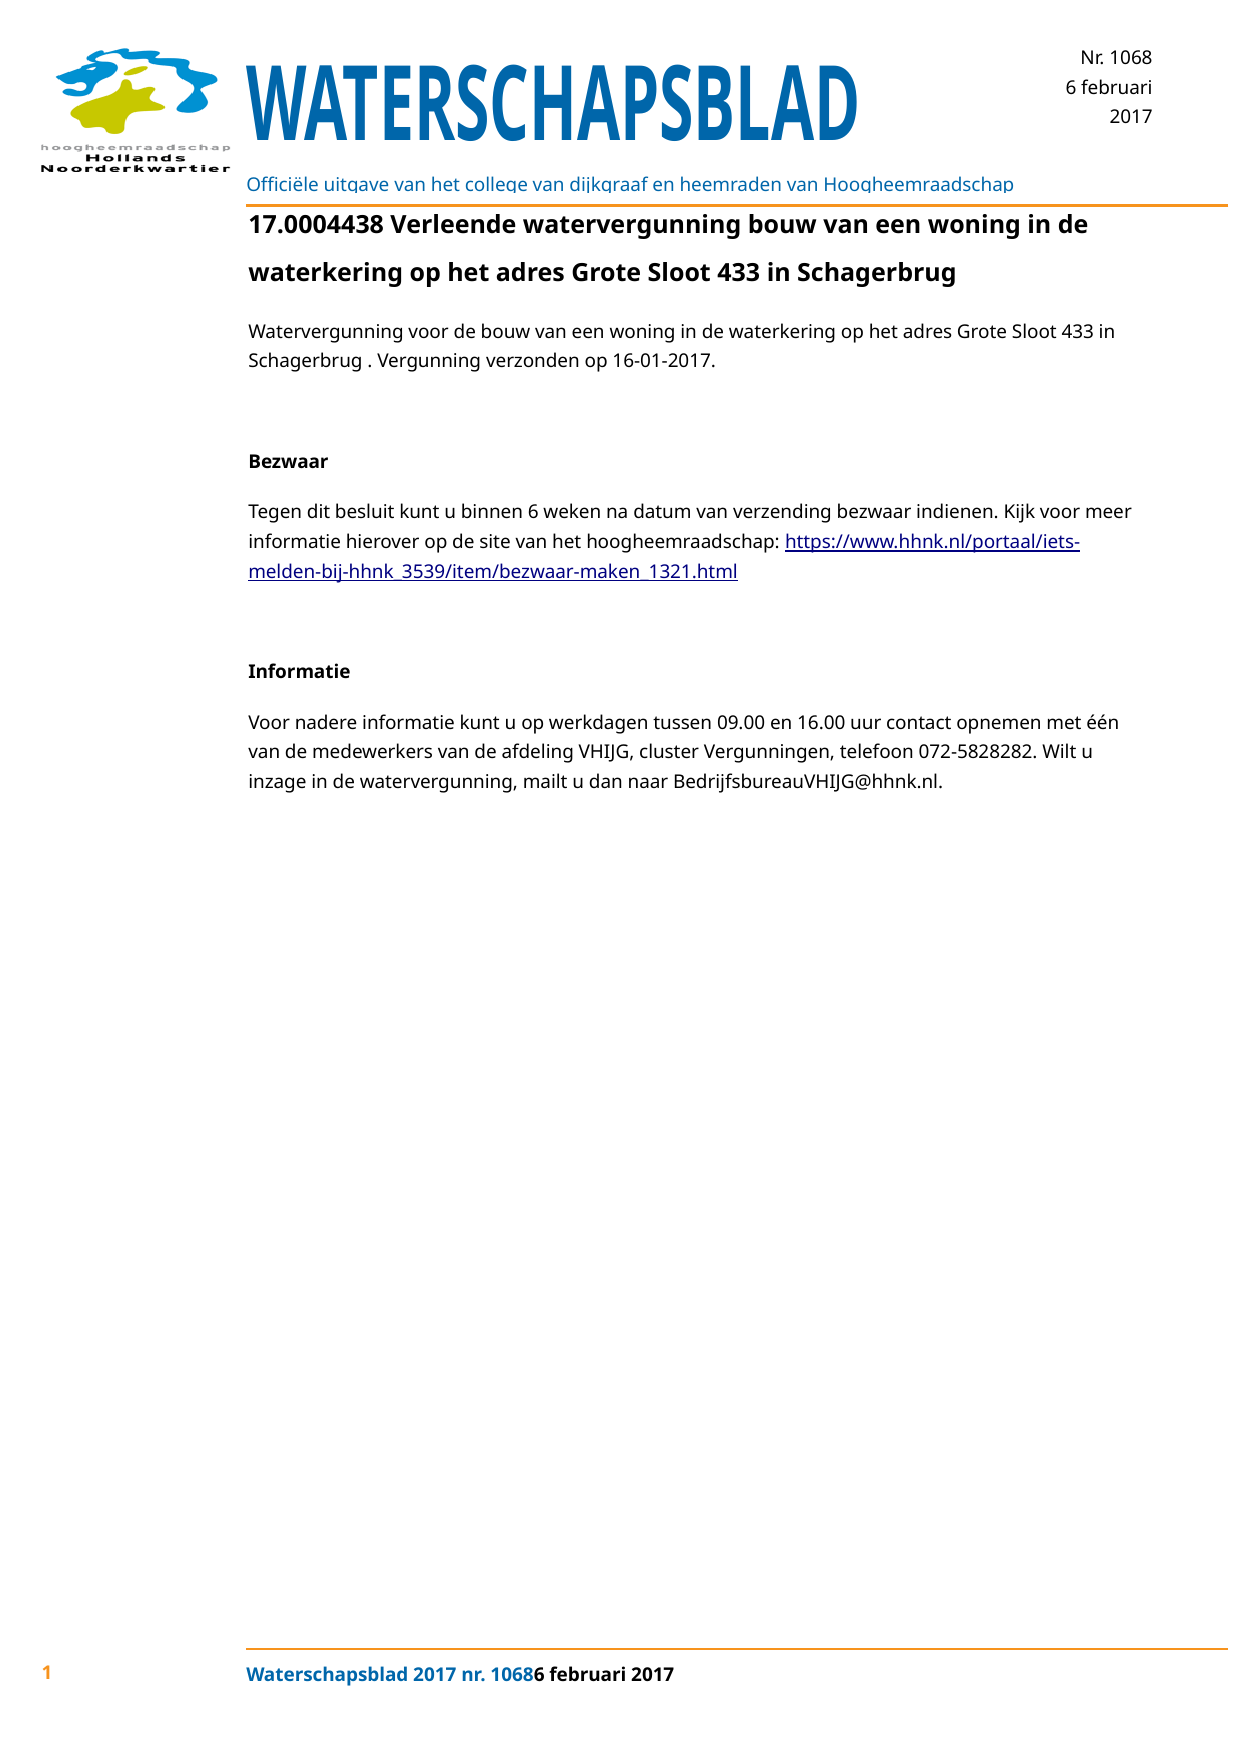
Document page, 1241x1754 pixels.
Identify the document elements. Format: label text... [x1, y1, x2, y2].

text Watervergunning voor de bouw van een woning in de waterkering op het adres Grote Sloot 433 in Schagerbrug . Vergunning verzonden op 16-01-2017. [248, 318, 1152, 373]
picture [41, 47, 231, 172]
text Informatie [248, 659, 1152, 684]
text Tegen dit besluit kunt u binnen 6 weken na datum van verzending bezwaar indienen. Kijk voor meer informatie hierover op de site van het hoogheemraadschap: https://www.hhnk.nl/portaal/iets-melden-bij-hhnk_3539/item/bezwaar-maken_1321.html [248, 499, 1152, 584]
text 17.0004438 Verleende watervergunning bouw van een woning in de waterkering op het adres Grote Sloot 433 in Schagerbrug [248, 207, 1152, 288]
text Voor nadere informatie kunt u op werkdagen tussen 09.00 en 16.00 uur contact opnemen met één van de medewerkers van de afdeling VHIJG, cluster Vergunningen, telefoon 072-5828282. Wilt u inzage in de watervergunning, mailt u dan naar BedrijfsbureauVHIJG@hhnk.nl. [248, 709, 1152, 794]
text Bezwaar [248, 448, 1152, 474]
